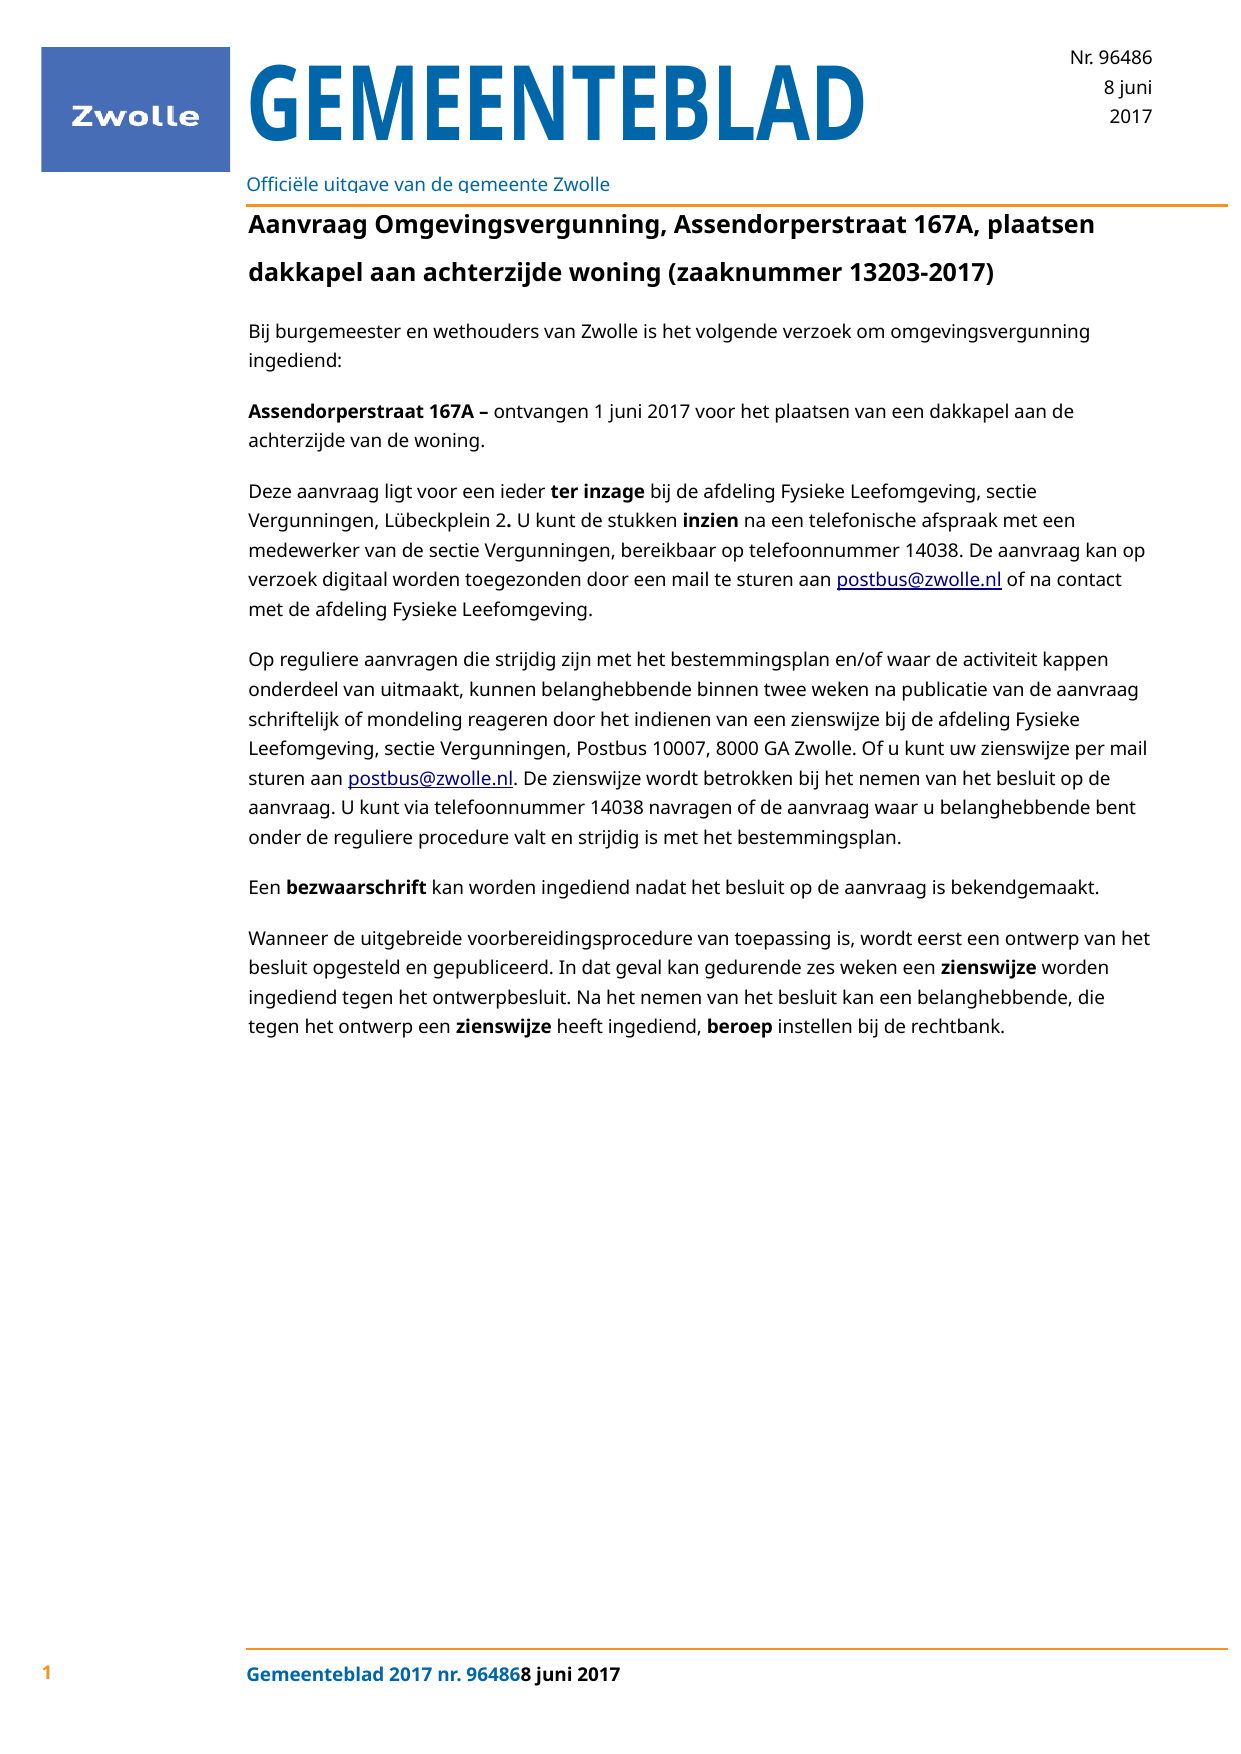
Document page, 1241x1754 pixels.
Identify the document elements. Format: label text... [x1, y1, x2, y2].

text Een bezwaarschrift kan worden ingediend nadat het besluit op de aanvraag is bekendgemaakt. [248, 874, 1152, 900]
text Op reguliere aanvragen die strijdig zijn met het bestemmingsplan en/of waar de activiteit kappen onderdeel van uitmaakt, kunnen belanghebbende binnen twee weken na publicatie van de aanvraag schriftelijk of mondeling reageren door het indienen van een zienswijze bij de afdeling Fysieke Leefomgeving, sectie Vergunningen, Postbus 10007, 8000 GA Zwolle. Of u kunt uw zienswijze per mail sturen aan postbus@zwolle.nl. De zienswijze wordt betrokken bij het nemen van het besluit op de aanvraag. U kunt via telefoonnummer 14038 navragen of de aanvraag waar u belanghebbende bent onder de reguliere procedure valt en strijdig is met het bestemmingsplan. [248, 647, 1152, 850]
text Aanvraag Omgevingsvergunning, Assendorperstraat 167A, plaatsen dakkapel aan achterzijde woning (zaaknummer 13203-2017) [248, 207, 1152, 288]
text Deze aanvraag ligt voor een ieder ter inzage bij de afdeling Fysieke Leefomgeving, sectie Vergunningen, Lübeckplein 2. U kunt de stukken inzien na een telefonische afspraak met een medewerker van de sectie Vergunningen, bereikbaar op telefoonnummer 14038. De aanvraag kan op verzoek digitaal worden toegezonden door een mail te sturen aan postbus@zwolle.nl of na contact met de afdeling Fysieke Leefomgeving. [248, 478, 1152, 622]
text Wanneer de uitgebreide voorbereidingsprocedure van toepassing is, wordt eerst een ontwerp van het besluit opgesteld en gepubliceerd. In dat geval kan gedurende zes weken een zienswijze worden ingediend tegen het ontwerpbesluit. Na het nemen van het besluit kan een belanghebbende, die tegen het ontwerp een zienswijze heeft ingediend, beroep instellen bij de rechtbank. [248, 925, 1152, 1039]
picture [41, 47, 231, 172]
text Assendorperstraat 167A – ontvangen 1 juni 2017 voor het plaatsen van een dakkapel aan de achterzijde van de woning. [248, 398, 1152, 453]
text Bij burgemeester en wethouders van Zwolle is het volgende verzoek om omgevingsvergunning ingediend: [248, 318, 1152, 373]
